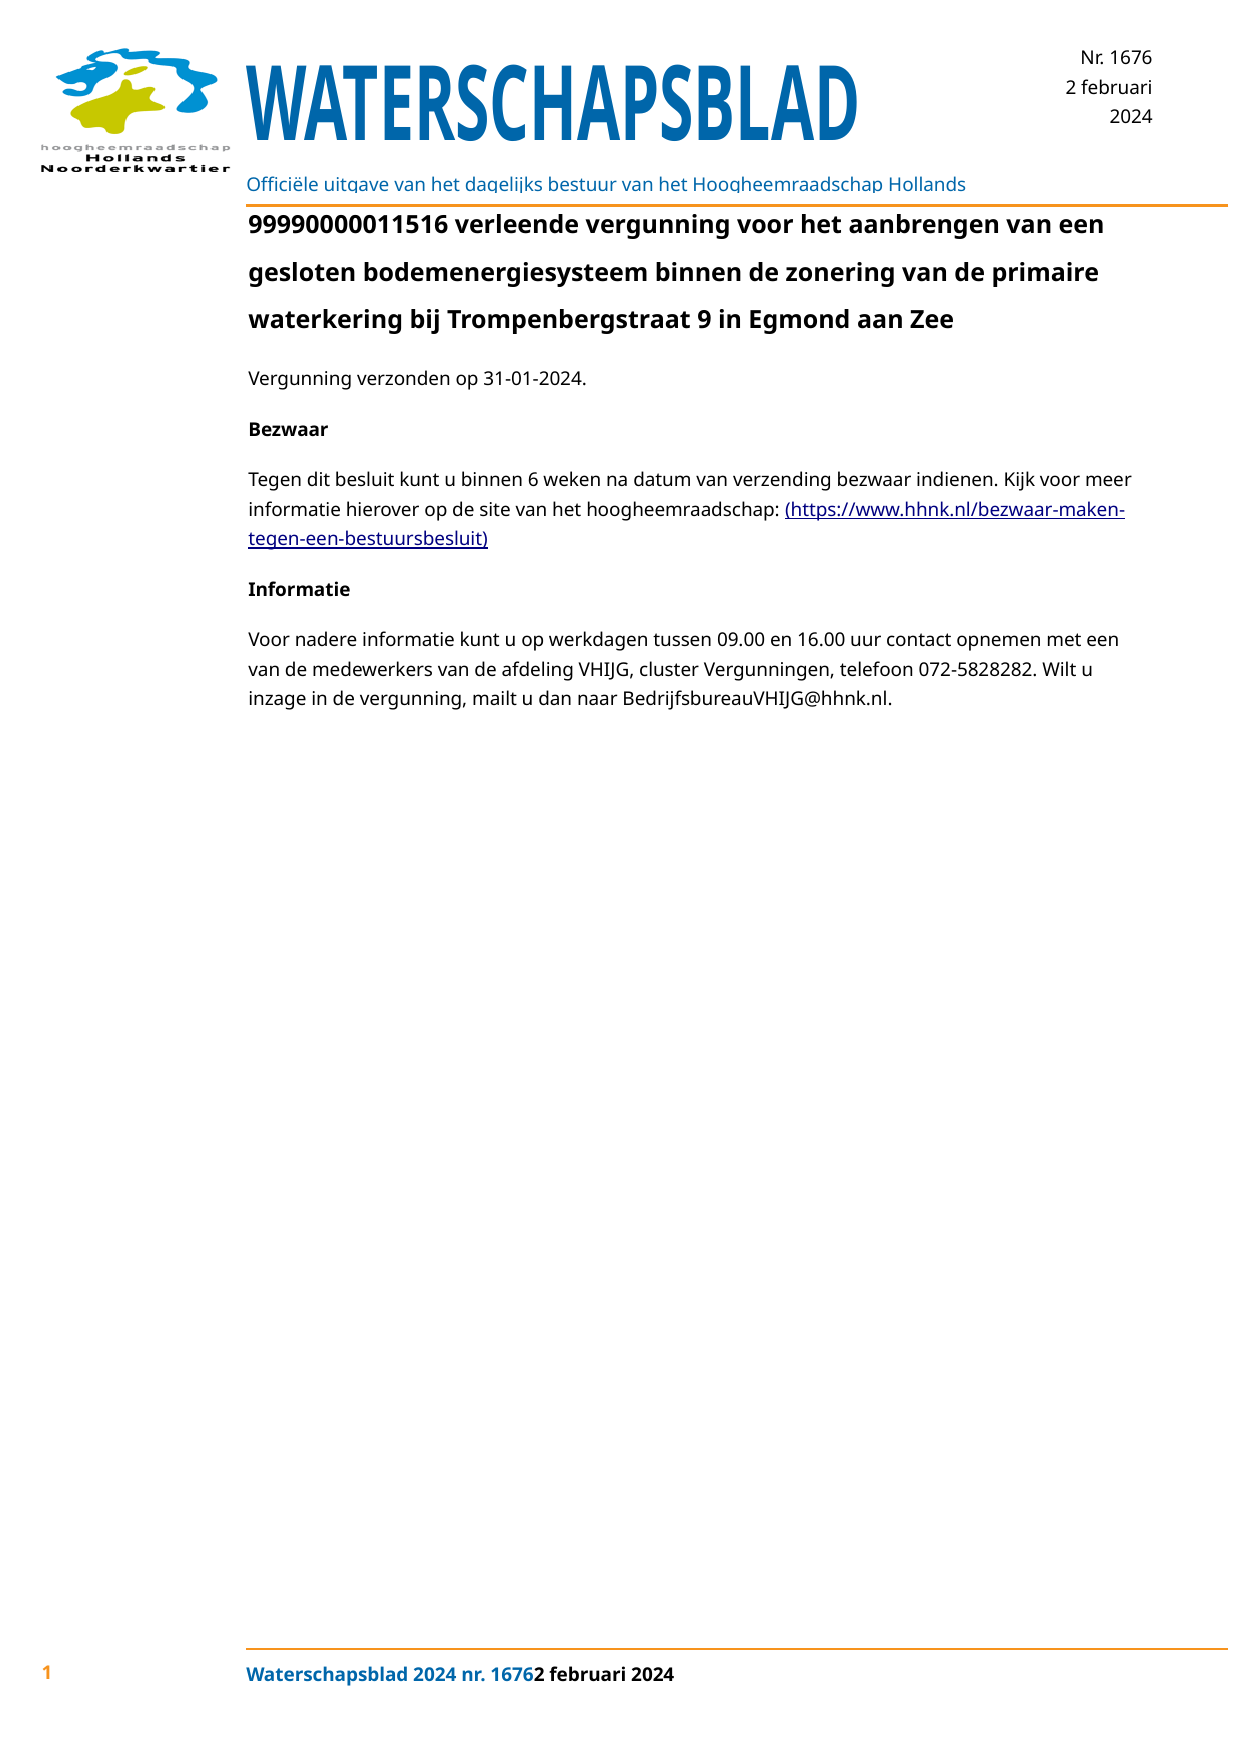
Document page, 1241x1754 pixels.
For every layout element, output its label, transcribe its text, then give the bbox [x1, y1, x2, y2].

text 99990000011516 verleende vergunning voor het aanbrengen van een gesloten bodemenergiesysteem binnen de zonering van de primaire waterkering bij Trompenbergstraat 9 in Egmond aan Zee [248, 207, 1152, 336]
text Voor nadere informatie kunt u op werkdagen tussen 09.00 en 16.00 uur contact opnemen met een van de medewerkers van de afdeling VHIJG, cluster Vergunningen, telefoon 072-5828282. Wilt u inzage in de vergunning, mailt u dan naar BedrijfsbureauVHIJG@hhnk.nl. [248, 626, 1152, 711]
text Bezwaar [248, 416, 1152, 442]
text Informatie [248, 576, 1152, 602]
picture [41, 47, 231, 172]
text Vergunning verzonden op 31-01-2024. [248, 366, 1152, 391]
text Tegen dit besluit kunt u binnen 6 weken na datum van verzending bezwaar indienen. Kijk voor meer informatie hierover op de site van het hoogheemraadschap: (https://www.hhnk.nl/bezwaar-maken-tegen-een-bestuursbesluit) [248, 466, 1152, 551]
